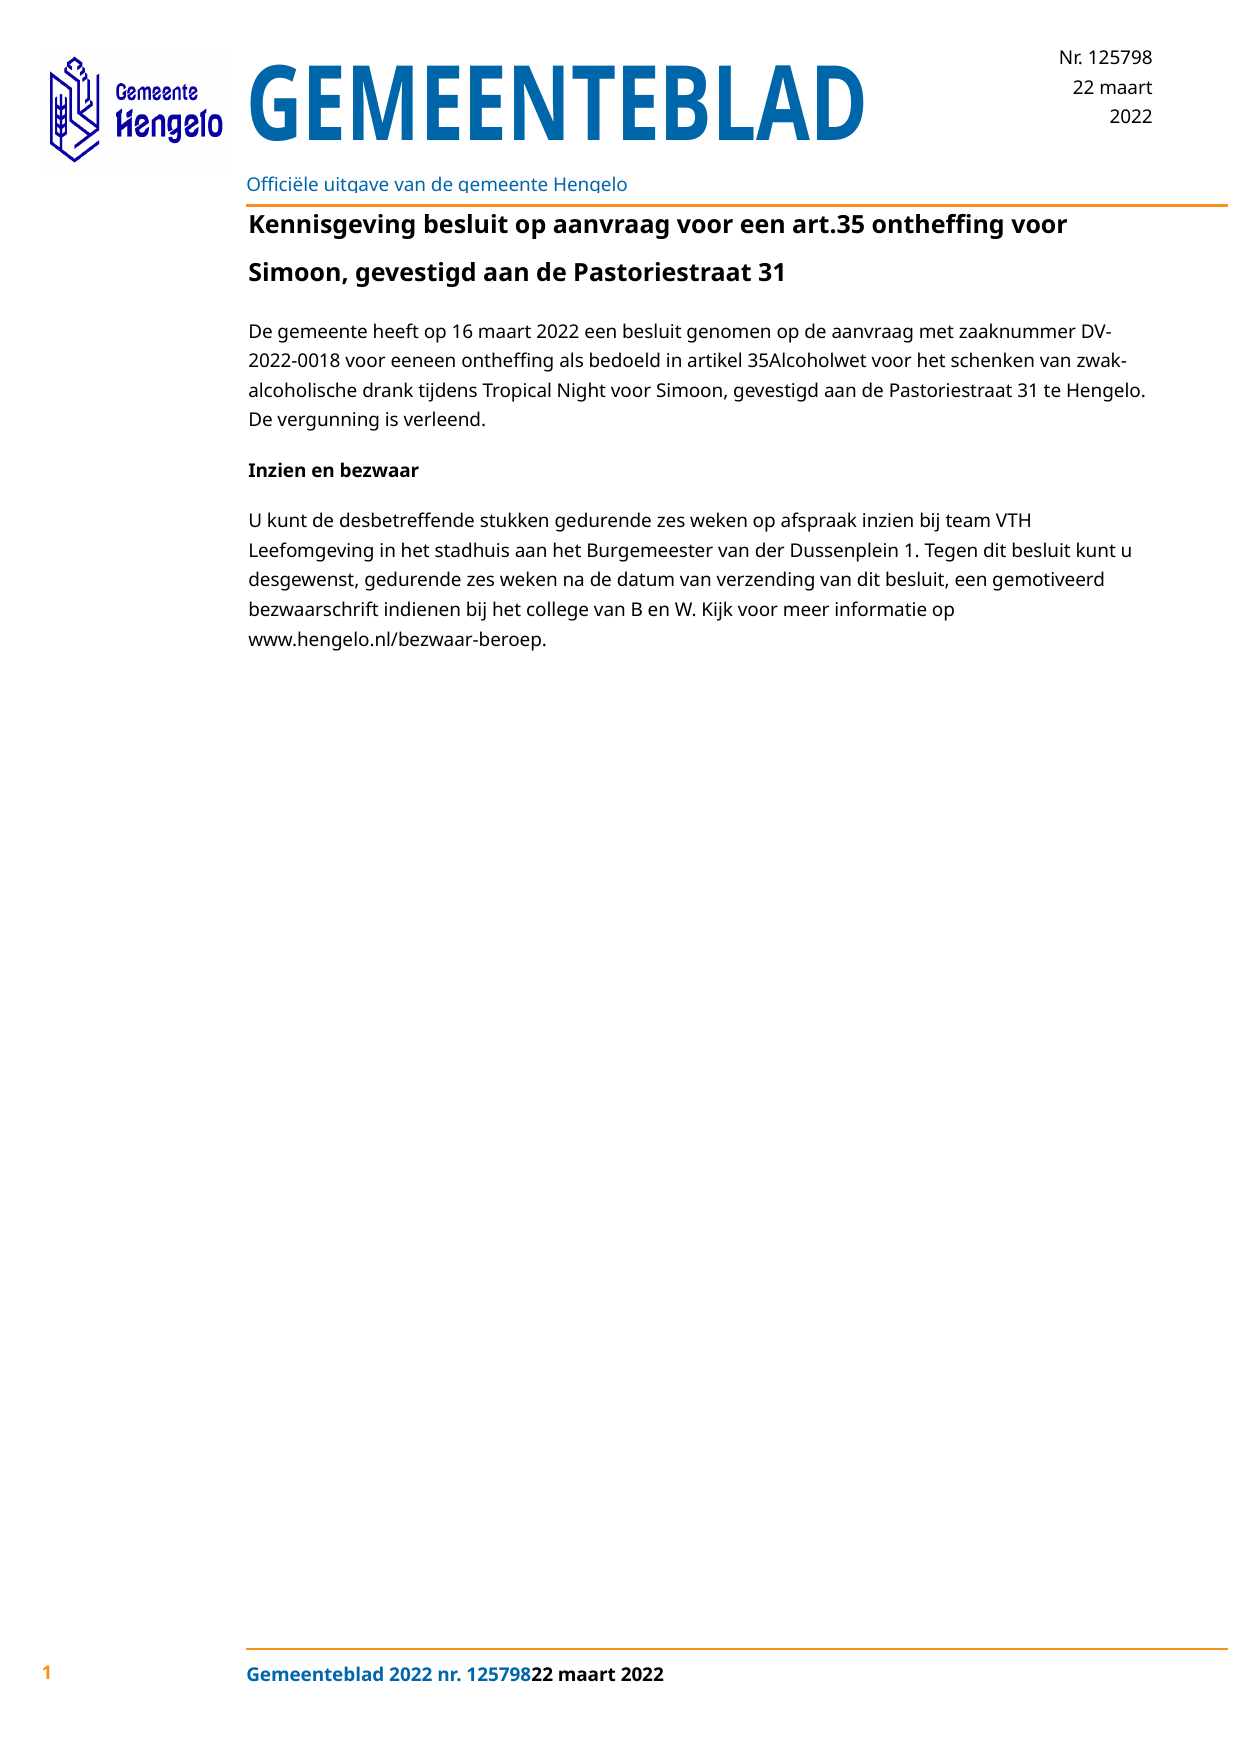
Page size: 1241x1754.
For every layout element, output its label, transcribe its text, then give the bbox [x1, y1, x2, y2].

text De gemeente heeft op 16 maart 2022 een besluit genomen op de aanvraag met zaaknummer DV-2022-0018 voor eeneen ontheffing als bedoeld in artikel 35Alcoholwet voor het schenken van zwak-alcoholische drank tijdens Tropical Night voor Simoon, gevestigd aan de Pastoriestraat 31 te Hengelo. De vergunning is verleend. [248, 318, 1152, 432]
picture [41, 47, 231, 172]
text Inzien en bezwaar [248, 457, 1152, 483]
text U kunt de desbetreffende stukken gedurende zes weken op afspraak inzien bij team VTH Leefomgeving in het stadhuis aan het Burgemeester van der Dussenplein 1. Tegen dit besluit kunt u desgewenst, gedurende zes weken na de datum van verzending van dit besluit, een gemotiveerd bezwaarschrift indienen bij het college van B en W. Kijk voor meer informatie op www.hengelo.nl/bezwaar-beroep. [248, 507, 1152, 652]
text Kennisgeving besluit op aanvraag voor een art.35 ontheffing voor Simoon, gevestigd aan de Pastoriestraat 31 [248, 207, 1152, 288]
